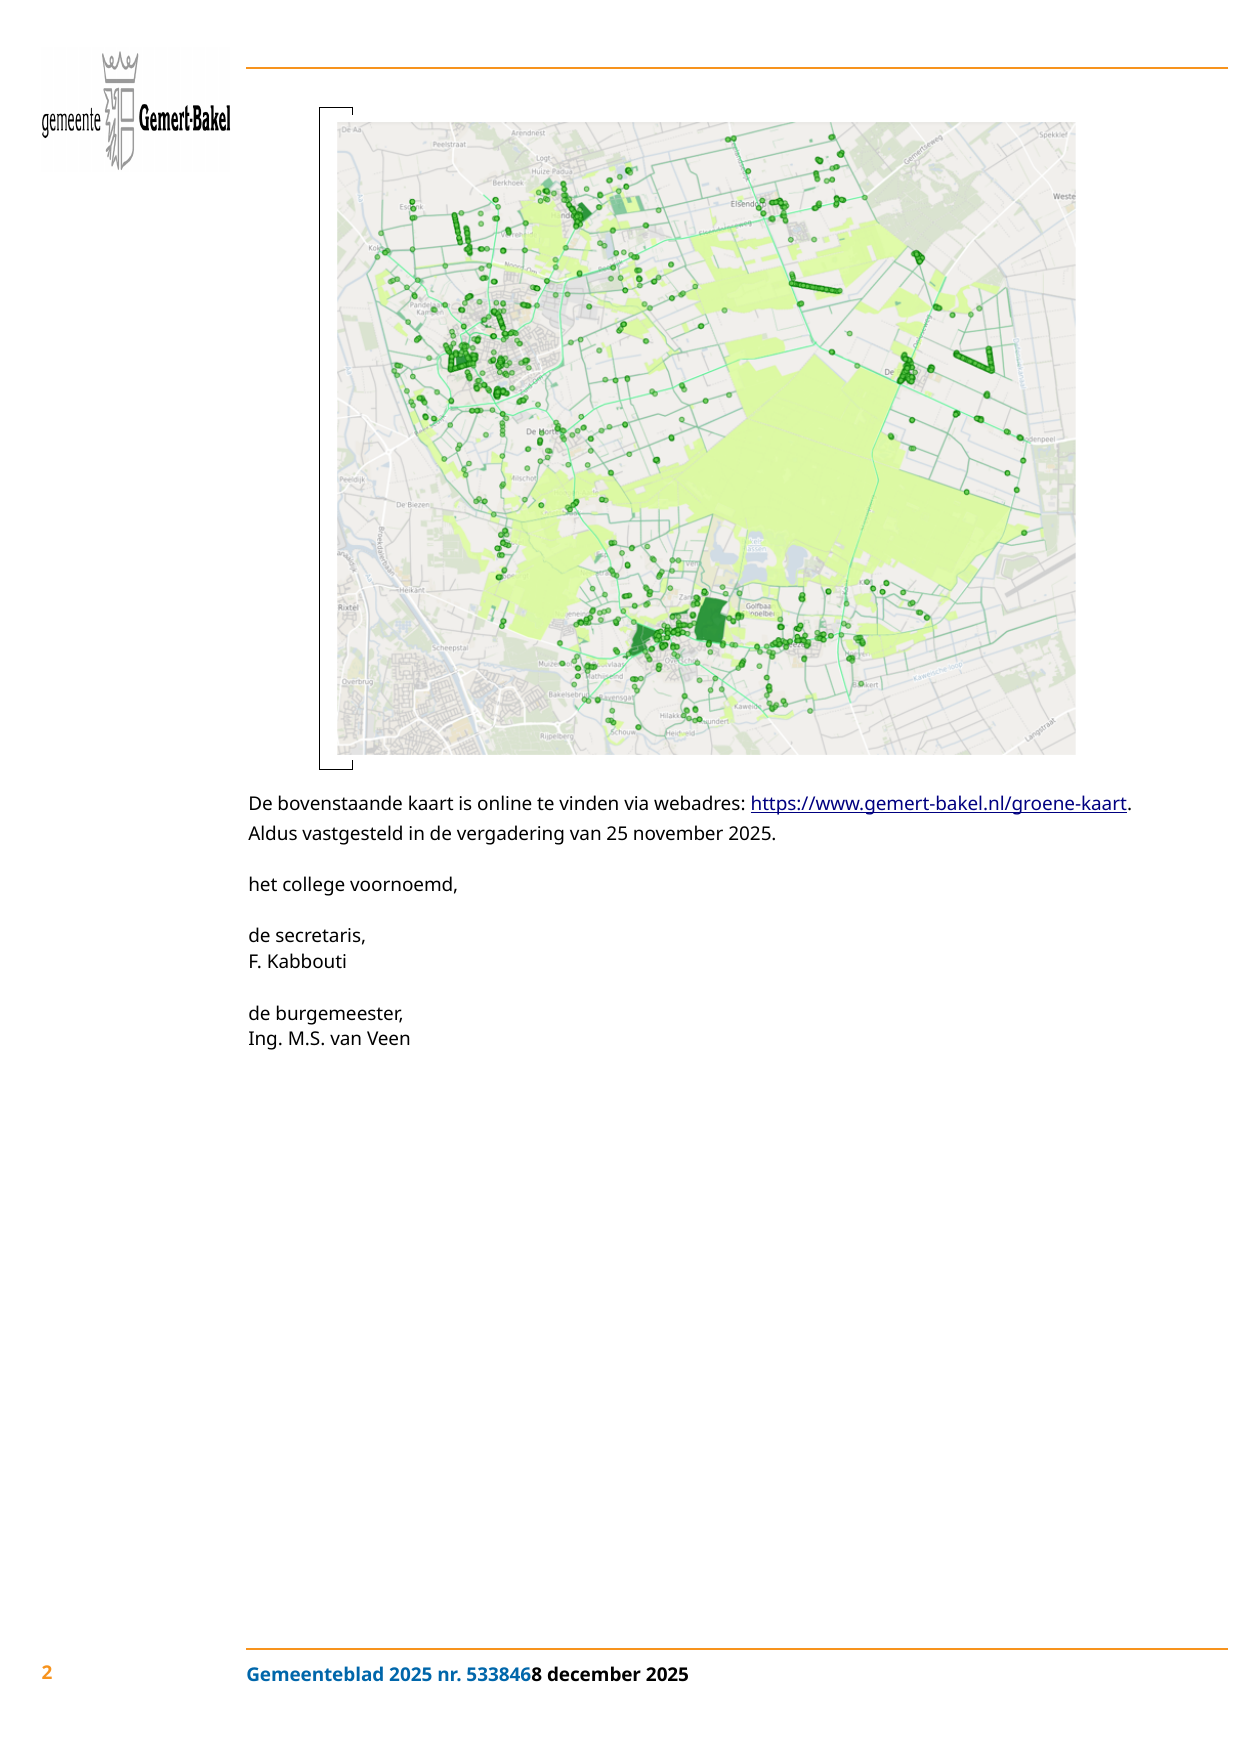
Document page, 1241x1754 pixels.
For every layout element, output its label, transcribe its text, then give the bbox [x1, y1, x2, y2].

text Ing. M.S. van Veen [248, 1026, 1152, 1051]
text de burgemeester, [248, 1000, 1152, 1026]
text het college voornoemd, [248, 871, 1152, 897]
text Aldus vastgesteld in de vergadering van 25 november 2025. [248, 820, 1152, 846]
picture [41, 47, 231, 172]
text F. Kabbouti [248, 948, 1152, 974]
text de secretaris, [248, 923, 1152, 948]
text De bovenstaande kaart is online te vinden via webadres: https://www.gemert-bakel.nl/groene-kaart. [248, 790, 1152, 816]
picture [327, 115, 1090, 760]
